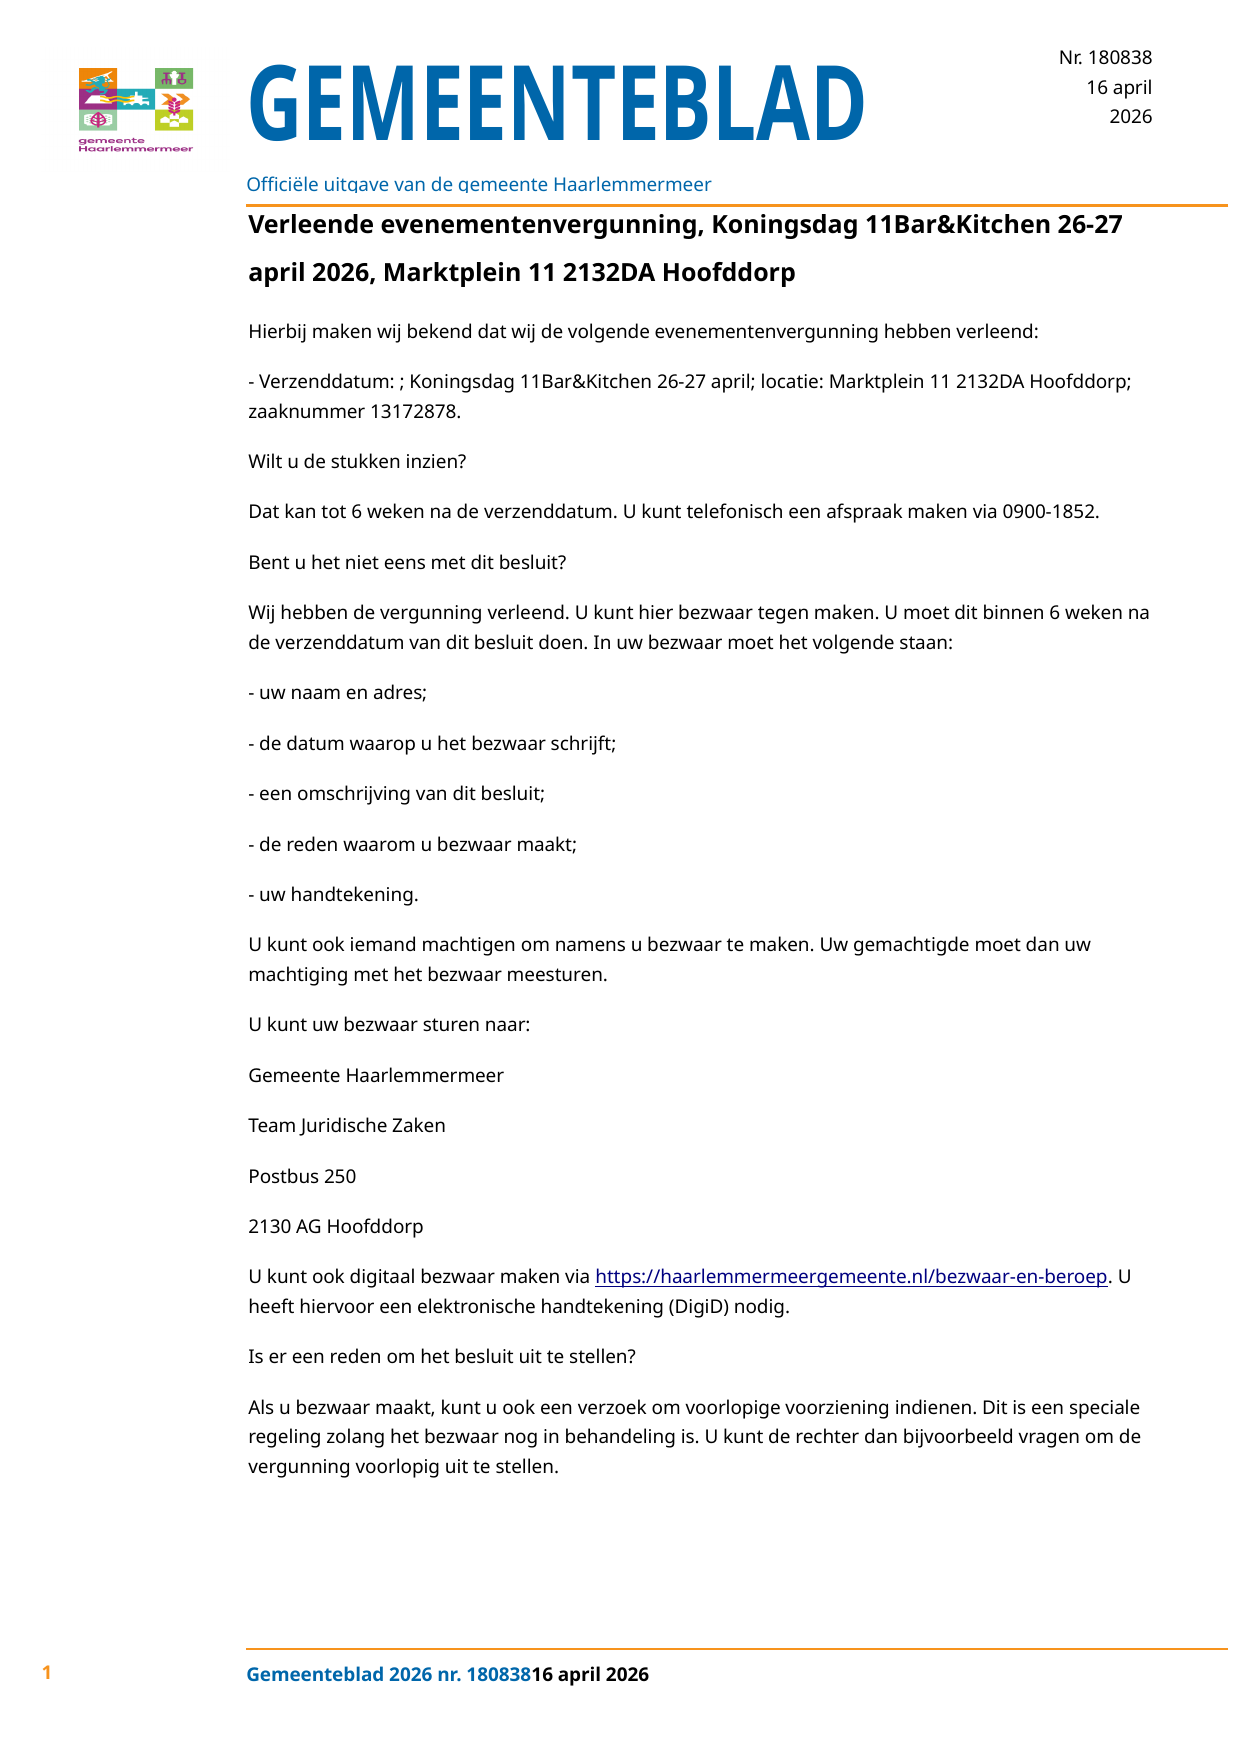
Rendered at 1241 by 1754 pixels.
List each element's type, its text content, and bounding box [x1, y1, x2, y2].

text Verleende evenementenvergunning, Koningsdag 11Bar&Kitchen 26-27 april 2026, Marktplein 11 2132DA Hoofddorp [248, 207, 1152, 288]
text Wij hebben de vergunning verleend. U kunt hier bezwaar tegen maken. U moet dit binnen 6 weken na de verzenddatum van dit besluit doen. In uw bezwaar moet het volgende staan: [248, 599, 1152, 655]
text Postbus 250 [248, 1163, 1152, 1189]
text - de reden waarom u bezwaar maakt; [248, 831, 1152, 857]
text - de datum waarop u het bezwaar schrijft; [248, 730, 1152, 756]
picture [41, 47, 231, 172]
text Is er een reden om het besluit uit te stellen? [248, 1344, 1152, 1369]
text - uw naam en adres; [248, 679, 1152, 705]
text - uw handtekening. [248, 881, 1152, 907]
text Bent u het niet eens met dit besluit? [248, 549, 1152, 575]
text Als u bezwaar maakt, kunt u ook een verzoek om voorlopige voorziening indienen. Dit is een speciale regeling zolang het bezwaar nog in behandeling is. U kunt de rechter dan bijvoorbeeld vragen om de vergunning voorlopig uit te stellen. [248, 1394, 1152, 1479]
text Gemeente Haarlemmermeer [248, 1062, 1152, 1088]
text 2130 AG Hoofddorp [248, 1213, 1152, 1239]
text Team Juridische Zaken [248, 1112, 1152, 1138]
text U kunt uw bezwaar sturen naar: [248, 1012, 1152, 1037]
text - Verzenddatum: ; Koningsdag 11Bar&Kitchen 26-27 april; locatie: Marktplein 11 2132DA Hoofddorp; zaaknummer 13172878. [248, 368, 1152, 424]
text U kunt ook digitaal bezwaar maken via https://haarlemmermeergemeente.nl/bezwaar-en-beroep. U heeft hiervoor een elektronische handtekening (DigiD) nodig. [248, 1264, 1152, 1319]
text - een omschrijving van dit besluit; [248, 780, 1152, 806]
text Wilt u de stukken inzien? [248, 448, 1152, 474]
text Dat kan tot 6 weken na de verzenddatum. U kunt telefonisch een afspraak maken via 0900-1852. [248, 499, 1152, 524]
text Hierbij maken wij bekend dat wij de volgende evenementenvergunning hebben verleend: [248, 318, 1152, 344]
text U kunt ook iemand machtigen om namens u bezwaar te maken. Uw gemachtigde moet dan uw machtiging met het bezwaar meesturen. [248, 932, 1152, 987]
